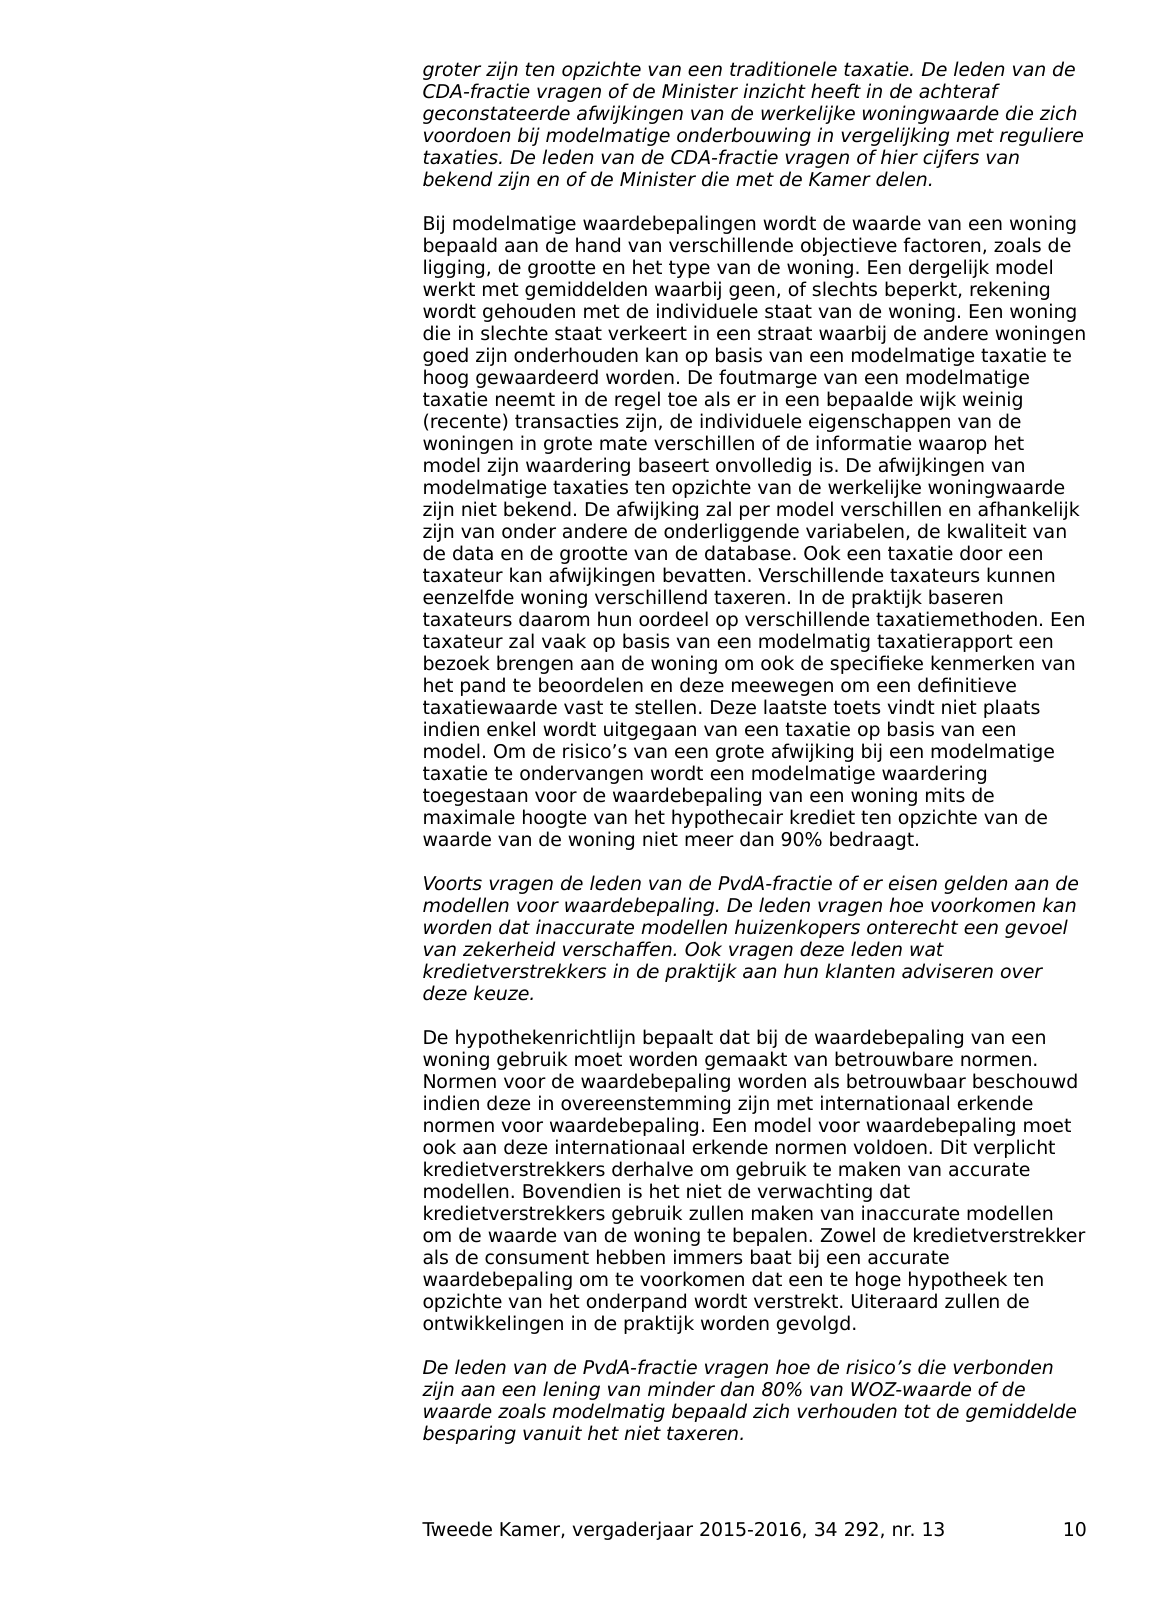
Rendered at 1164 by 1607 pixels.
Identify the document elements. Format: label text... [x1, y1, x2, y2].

text groter zijn ten opzichte van een traditionele taxatie. De leden van de CDA-fractie vragen of de Minister inzicht heeft in de achteraf geconstateerde afwijkingen van de werkelijke woningwaarde die zich voordoen bij modelmatige onderbouwing in vergelijking met reguliere taxaties. De leden van de CDA-fractie vragen of hier cijfers van bekend zijn en of de Minister die met de Kamer delen. [422, 59, 1087, 191]
text De leden van de PvdA-fractie vragen hoe de risico’s die verbonden zijn aan een lening van minder dan 80% van WOZ-waarde of de waarde zoals modelmatig bepaald zich verhouden tot de gemiddelde besparing vanuit het niet taxeren. [422, 1357, 1087, 1444]
text Bij modelmatige waardebepalingen wordt de waarde van een woning bepaald aan de hand van verschillende objectieve factoren, zoals de ligging, de grootte en het type van de woning. Een dergelijk model werkt met gemiddelden waarbij geen, of slechts beperkt, rekening wordt gehouden met de individuele staat van de woning. Een woning die in slechte staat verkeert in een straat waarbij de andere woningen goed zijn onderhouden kan op basis van een modelmatige taxatie te hoog gewaardeerd worden. De foutmarge van een modelmatige taxatie neemt in de regel toe als er in een bepaalde wijk weinig (recente) transacties zijn, de individuele eigenschappen van de woningen in grote mate verschillen of de informatie waarop het model zijn waardering baseert onvolledig is. De afwijkingen van modelmatige taxaties ten opzichte van de werkelijke woningwaarde zijn niet bekend. De afwijking zal per model verschillen en afhankelijk zijn van onder andere de onderliggende variabelen, de kwaliteit van de data en de grootte van de database. Ook een taxatie door een taxateur kan afwijkingen bevatten. Verschillende taxateurs kunnen eenzelfde woning verschillend taxeren. In de praktijk baseren taxateurs daarom hun oordeel op verschillende taxatiemethoden. Een taxateur zal vaak op basis van een modelmatig taxatierapport een bezoek brengen aan de woning om ook de specifieke kenmerken van het pand te beoordelen en deze meewegen om een definitieve taxatiewaarde vast te stellen. Deze laatste toets vindt niet plaats indien enkel wordt uitgegaan van een taxatie op basis van een model. Om de risico’s van een grote afwijking bij een modelmatige taxatie te ondervangen wordt een modelmatige waardering toegestaan voor de waardebepaling van een woning mits de maximale hoogte van het hypothecair krediet ten opzichte van de waarde van de woning niet meer dan 90% bedraagt. [422, 213, 1087, 851]
text Voorts vragen de leden van de PvdA-fractie of er eisen gelden aan de modellen voor waardebepaling. De leden vragen hoe voorkomen kan worden dat inaccurate modellen huizenkopers onterecht een gevoel van zekerheid verschaffen. Ook vragen deze leden wat kredietverstrekkers in de praktijk aan hun klanten adviseren over deze keuze. [422, 873, 1087, 1004]
text De hypothekenrichtlijn bepaalt dat bij de waardebepaling van een woning gebruik moet worden gemaakt van betrouwbare normen. Normen voor de waardebepaling worden als betrouwbaar beschouwd indien deze in overeenstemming zijn met internationaal erkende normen voor waardebepaling. Een model voor waardebepaling moet ook aan deze internationaal erkende normen voldoen. Dit verplicht kredietverstrekkers derhalve om gebruik te maken van accurate modellen. Bovendien is het niet de verwachting dat kredietverstrekkers gebruik zullen maken van inaccurate modellen om de waarde van de woning te bepalen. Zowel de kredietverstrekker als de consument hebben immers baat bij een accurate waardebepaling om te voorkomen dat een te hoge hypotheek ten opzichte van het onderpand wordt verstrekt. Uiteraard zullen de ontwikkelingen in de praktijk worden gevolgd. [422, 1027, 1087, 1334]
